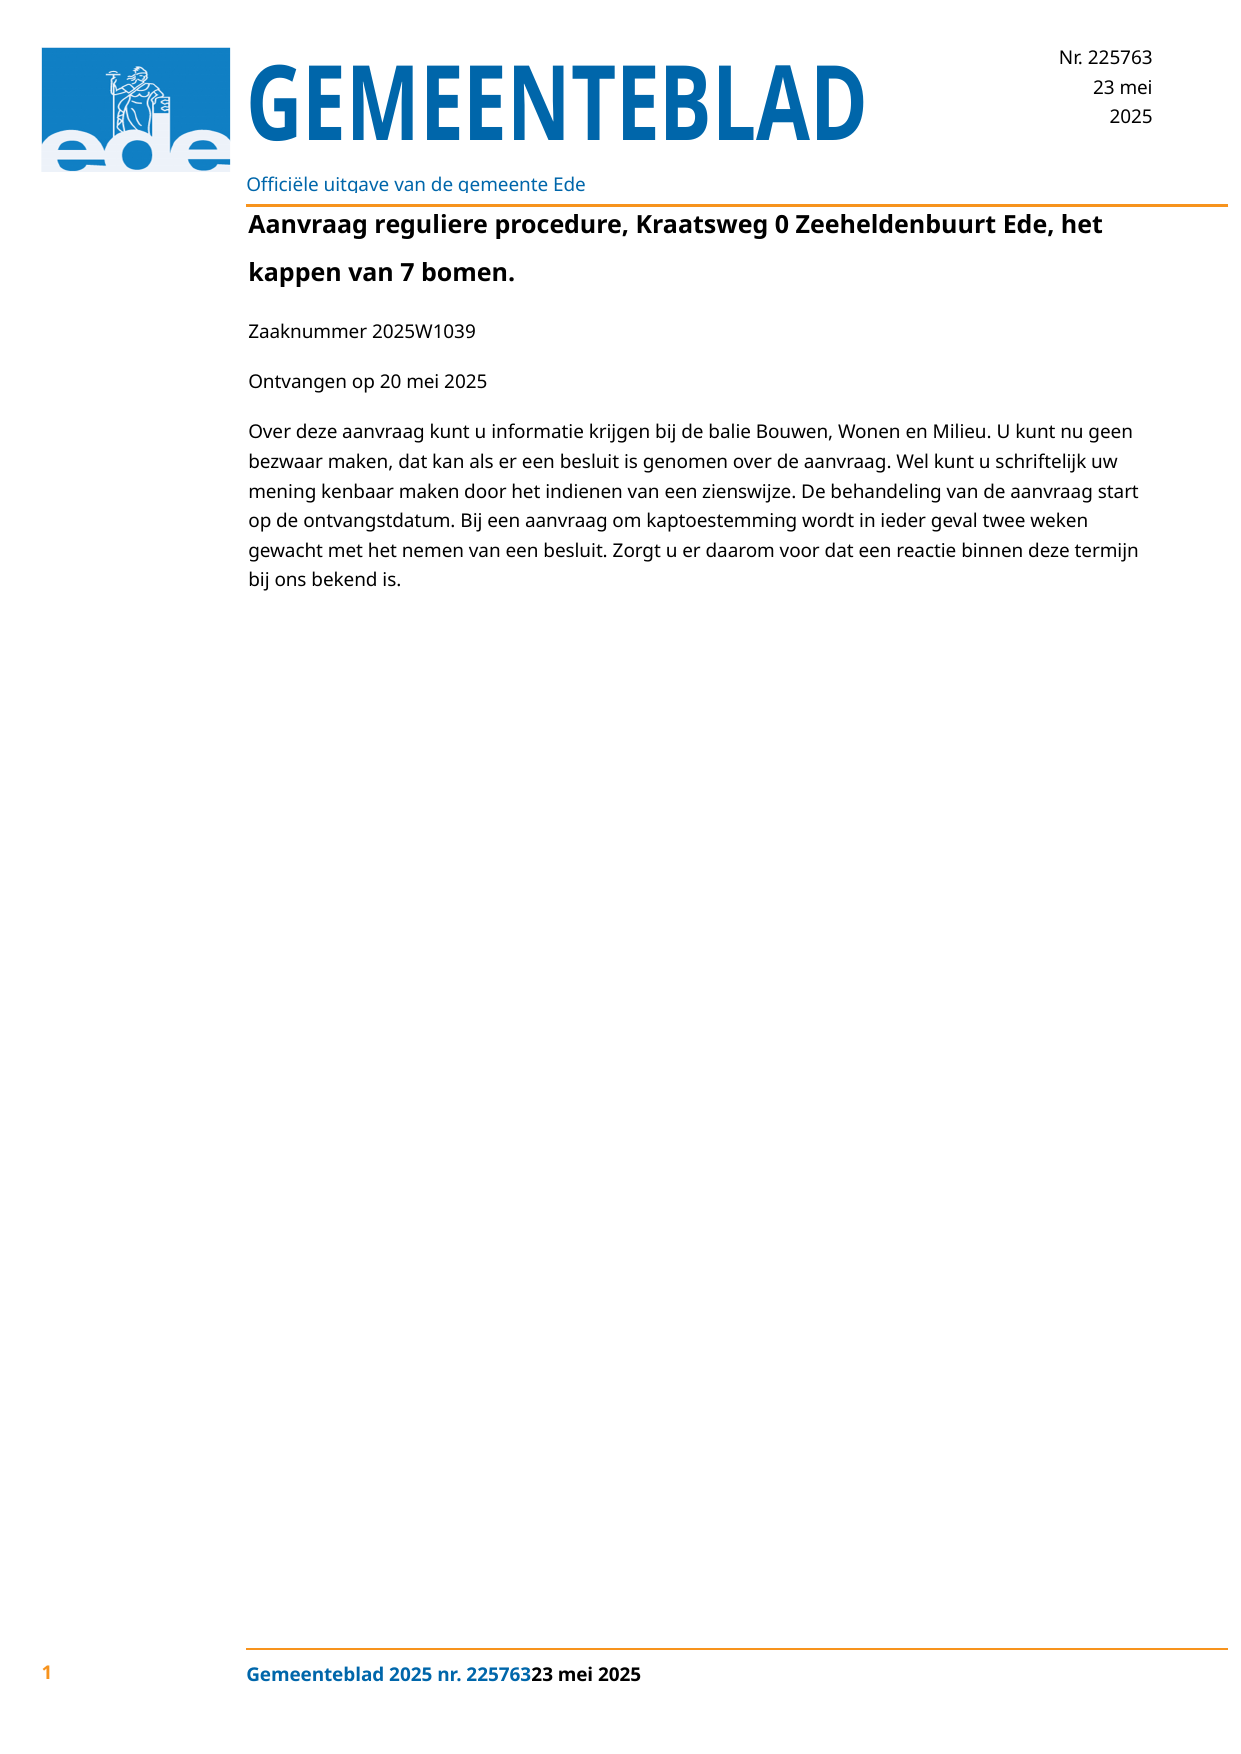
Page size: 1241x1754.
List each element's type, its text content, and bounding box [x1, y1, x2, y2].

picture [41, 47, 231, 172]
text Over deze aanvraag kunt u informatie krijgen bij de balie Bouwen, Wonen en Milieu. U kunt nu geen bezwaar maken, dat kan als er een besluit is genomen over de aanvraag. Wel kunt u schriftelijk uw mening kenbaar maken door het indienen van een zienswijze. De behandeling van de aanvraag start op de ontvangstdatum. Bij een aanvraag om kaptoestemming wordt in ieder geval twee weken gewacht met het nemen van een besluit. Zorgt u er daarom voor dat een reactie binnen deze termijn bij ons bekend is. [248, 419, 1152, 592]
text Aanvraag reguliere procedure, Kraatsweg 0 Zeeheldenbuurt Ede, het kappen van 7 bomen. [248, 207, 1152, 288]
text Ontvangen op 20 mei 2025 [248, 368, 1152, 394]
text Zaaknummer 2025W1039 [248, 318, 1152, 344]
